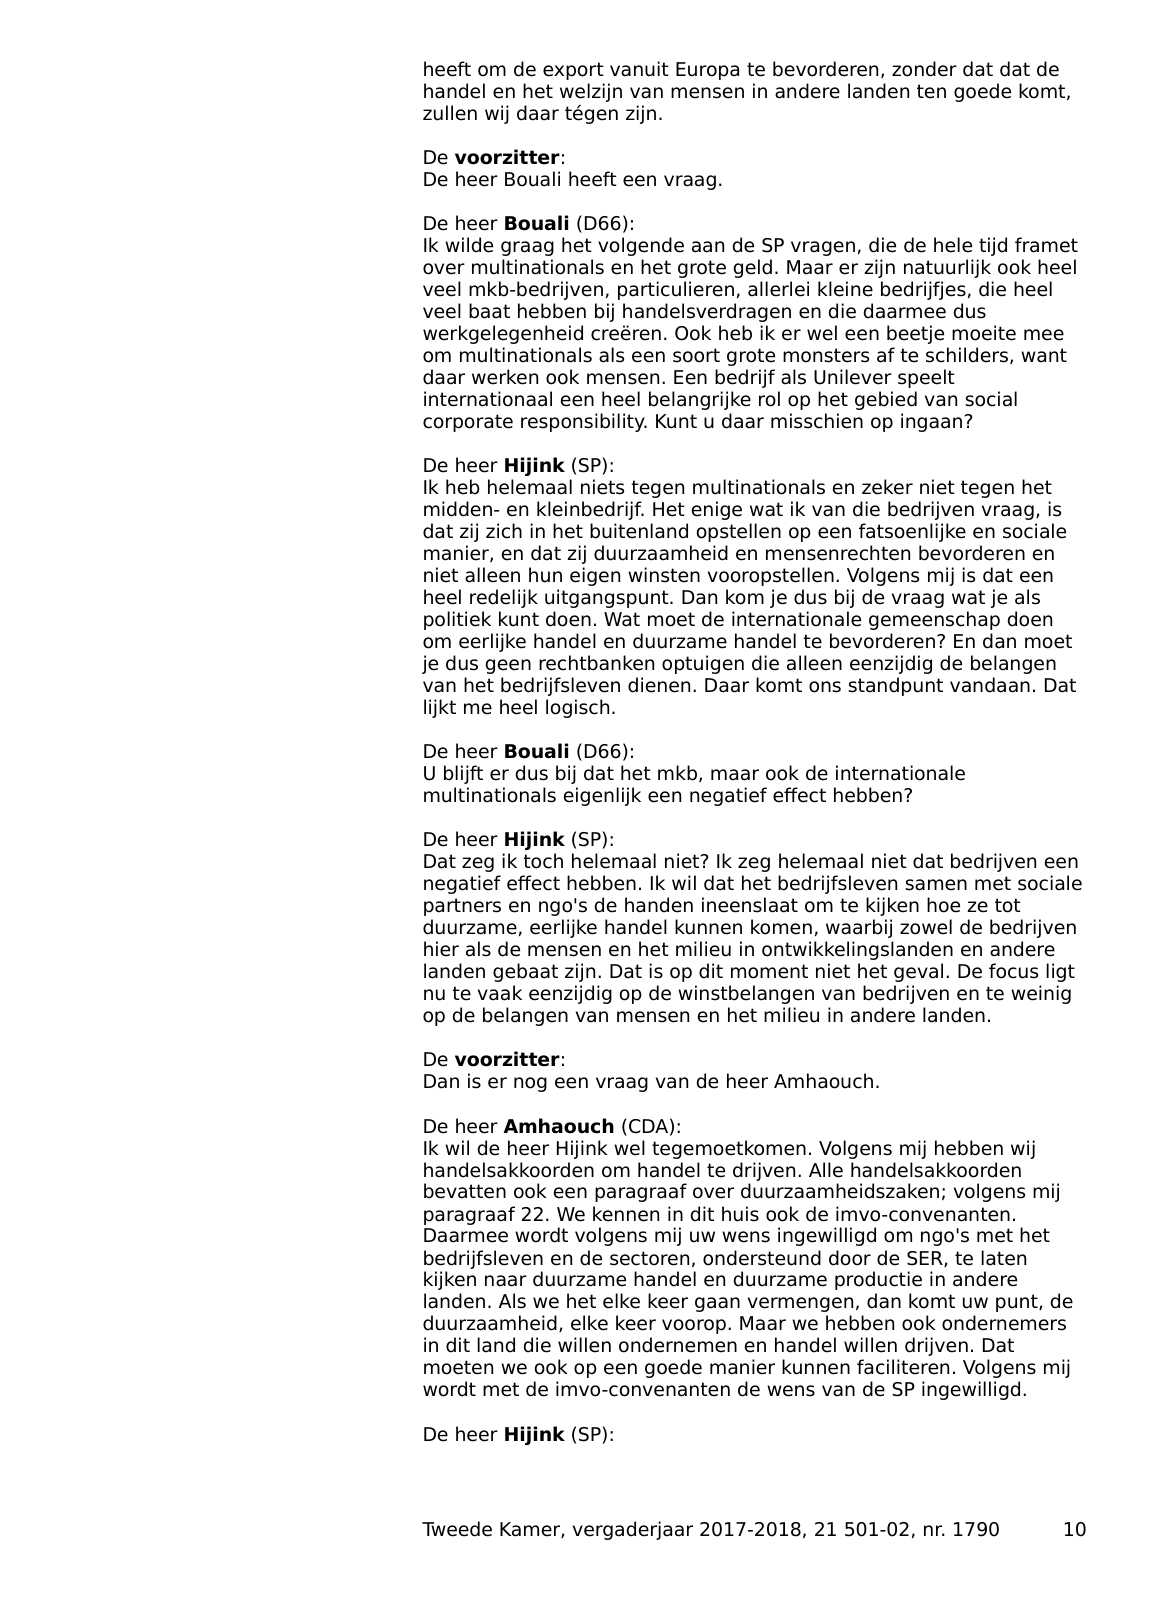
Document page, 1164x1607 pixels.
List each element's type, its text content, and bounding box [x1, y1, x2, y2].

text De heer Amhaouch (CDA): [422, 1116, 1087, 1137]
text U blijft er dus bij dat het mkb, maar ook de internationale multinationals eigenlijk een negatief effect hebben? [422, 763, 1087, 807]
text Dan is er nog een vraag van de heer Amhaouch. [422, 1071, 1087, 1093]
text Ik wil de heer Hijink wel tegemoetkomen. Volgens mij hebben wij handelsakkoorden om handel te drijven. Alle handelsakkoorden bevatten ook een paragraaf over duurzaamheidszaken; volgens mij paragraaf 22. We kennen in dit huis ook de imvo-convenanten. Daarmee wordt volgens mij uw wens ingewilligd om ngo's met het bedrijfsleven en de sectoren, ondersteund door de SER, te laten kijken naar duurzame handel en duurzame productie in andere landen. Als we het elke keer gaan vermengen, dan komt uw punt, de duurzaamheid, elke keer voorop. Maar we hebben ook ondernemers in dit land die willen ondernemen en handel willen drijven. Dat moeten we ook op een goede manier kunnen faciliteren. Volgens mij wordt met de imvo-convenanten de wens van de SP ingewilligd. [422, 1137, 1087, 1401]
text De heer Hijink (SP): [422, 829, 1087, 851]
text Dat zeg ik toch helemaal niet? Ik zeg helemaal niet dat bedrijven een negatief effect hebben. Ik wil dat het bedrijfsleven samen met sociale partners en ngo's de handen ineenslaat om te kijken hoe ze tot duurzame, eerlijke handel kunnen komen, waarbij zowel de bedrijven hier als de mensen en het milieu in ontwikkelingslanden en andere landen gebaat zijn. Dat is op dit moment niet het geval. De focus ligt nu te vaak eenzijdig op de winstbelangen van bedrijven en te weinig op de belangen van mensen en het milieu in andere landen. [422, 851, 1087, 1027]
text De heer Hijink (SP): [422, 455, 1087, 477]
text De heer Bouali heeft een vraag. [422, 169, 1087, 191]
text De heer Bouali (D66): [422, 213, 1087, 235]
text heeft om de export vanuit Europa te bevorderen, zonder dat dat de handel en het welzijn van mensen in andere landen ten goede komt, zullen wij daar tégen zijn. [422, 59, 1087, 125]
text De heer Bouali (D66): [422, 741, 1087, 763]
text Ik wilde graag het volgende aan de SP vragen, die de hele tijd framet over multinationals en het grote geld. Maar er zijn natuurlijk ook heel veel mkb-bedrijven, particulieren, allerlei kleine bedrijfjes, die heel veel baat hebben bij handelsverdragen en die daarmee dus werkgelegenheid creëren. Ook heb ik er wel een beetje moeite mee om multinationals als een soort grote monsters af te schilders, want daar werken ook mensen. Een bedrijf als Unilever speelt internationaal een heel belangrijke rol op het gebied van social corporate responsibility. Kunt u daar misschien op ingaan? [422, 235, 1087, 433]
text Ik heb helemaal niets tegen multinationals en zeker niet tegen het midden- en kleinbedrijf. Het enige wat ik van die bedrijven vraag, is dat zij zich in het buitenland opstellen op een fatsoenlijke en sociale manier, en dat zij duurzaamheid en mensenrechten bevorderen en niet alleen hun eigen winsten vooropstellen. Volgens mij is dat een heel redelijk uitgangspunt. Dan kom je dus bij de vraag wat je als politiek kunt doen. Wat moet de internationale gemeenschap doen om eerlijke handel en duurzame handel te bevorderen? En dan moet je dus geen rechtbanken optuigen die alleen eenzijdig de belangen van het bedrijfsleven dienen. Daar komt ons standpunt vandaan. Dat lijkt me heel logisch. [422, 477, 1087, 719]
text De voorzitter: [422, 147, 1087, 169]
text De voorzitter: [422, 1049, 1087, 1071]
text De heer Hijink (SP): [422, 1423, 1087, 1445]
